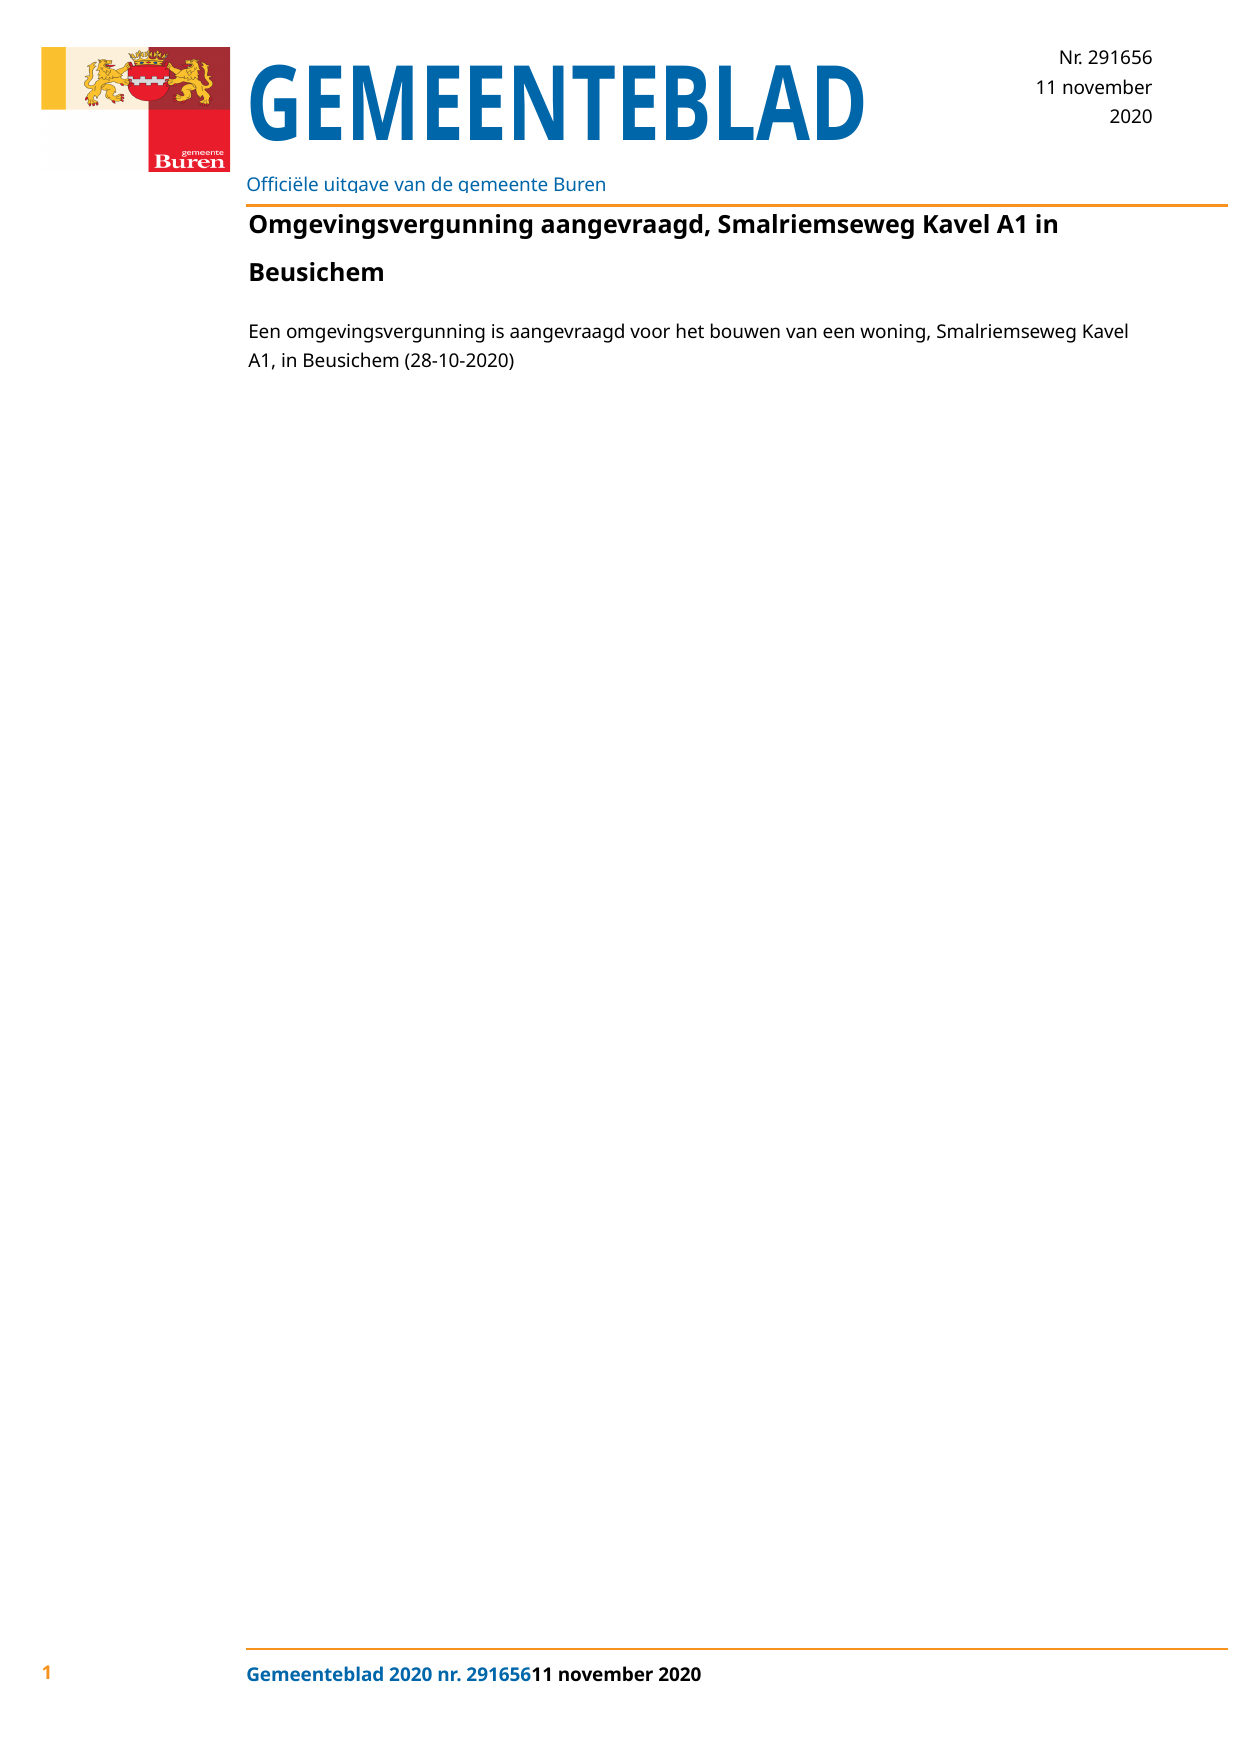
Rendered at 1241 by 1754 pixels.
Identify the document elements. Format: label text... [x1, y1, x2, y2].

text Omgevingsvergunning aangevraagd, Smalriemseweg Kavel A1 in Beusichem [248, 207, 1152, 288]
picture [41, 47, 231, 172]
text Een omgevingsvergunning is aangevraagd voor het bouwen van een woning, Smalriemseweg Kavel A1, in Beusichem (28-10-2020) [248, 318, 1152, 373]
